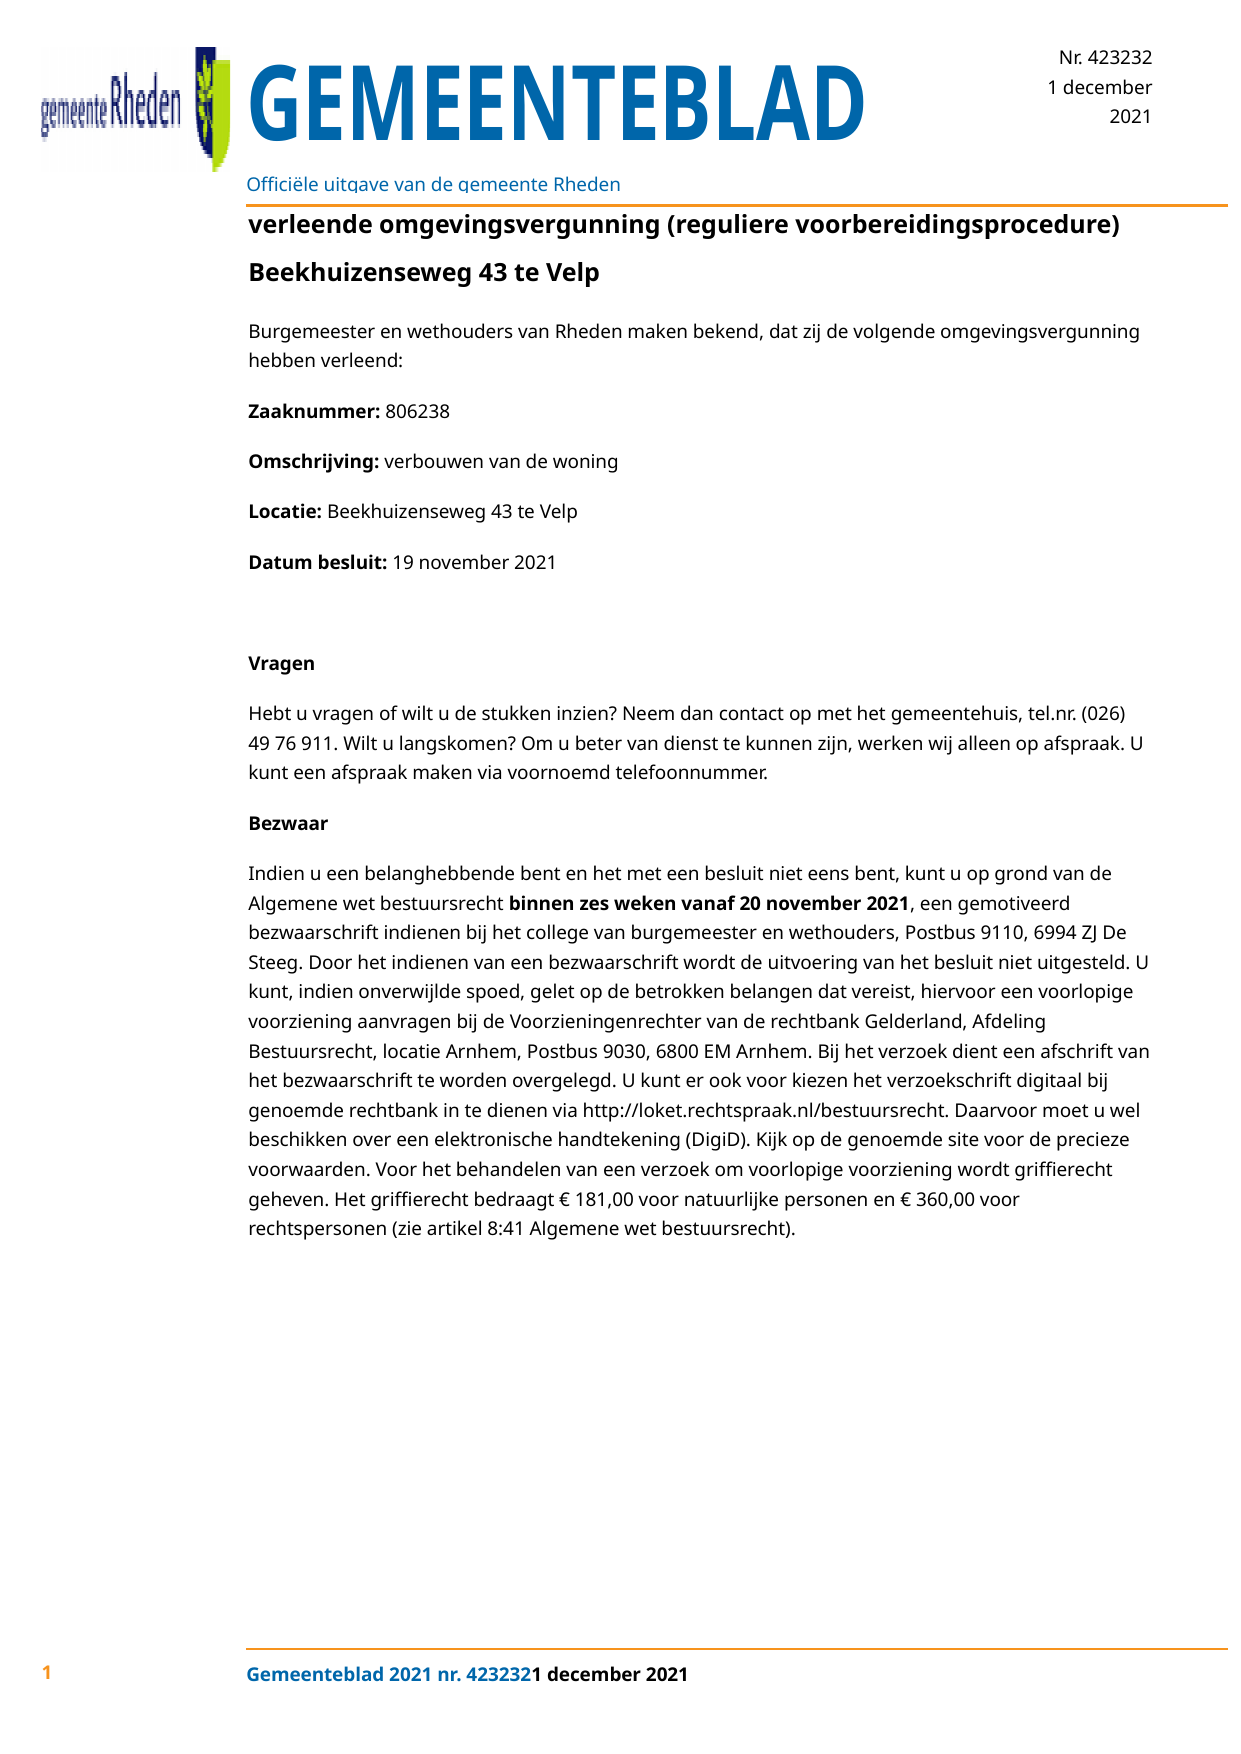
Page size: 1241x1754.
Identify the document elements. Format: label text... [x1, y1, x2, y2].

text Locatie: Beekhuizenseweg 43 te Velp [248, 499, 1152, 524]
text Burgemeester en wethouders van Rheden maken bekend, dat zij de volgende omgevingsvergunning hebben verleend: [248, 318, 1152, 373]
text Hebt u vragen of wilt u de stukken inzien? Neem dan contact op met het gemeentehuis, tel.nr. (026) 49 76 911. Wilt u langskomen? Om u beter van dienst te kunnen zijn, werken wij alleen op afspraak. U kunt een afspraak maken via voornoemd telefoonnummer. [248, 700, 1152, 785]
text Omschrijving: verbouwen van de woning [248, 448, 1152, 474]
text Indien u een belanghebbende bent en het met een besluit niet eens bent, kunt u op grond van de Algemene wet bestuursrecht binnen zes weken vanaf 20 november 2021, een gemotiveerd bezwaarschrift indienen bij het college van burgemeester en wethouders, Postbus 9110, 6994 ZJ De Steeg. Door het indienen van een bezwaarschrift wordt de uitvoering van het besluit niet uitgesteld. U kunt, indien onverwijlde spoed, gelet op de betrokken belangen dat vereist, hiervoor een voorlopige voorziening aanvragen bij de Voorzieningenrechter van de rechtbank Gelderland, Afdeling Bestuursrecht, locatie Arnhem, Postbus 9030, 6800 EM Arnhem. Bij het verzoek dient een afschrift van het bezwaarschrift te worden overgelegd. U kunt er ook voor kiezen het verzoekschrift digitaal bij genoemde rechtbank in te dienen via http://loket.rechtspraak.nl/bestuursrecht. Daarvoor moet u wel beschikken over een elektronische handtekening (DigiD). Kijk op de genoemde site voor de precieze voorwaarden. Voor het behandelen van een verzoek om voorlopige voorziening wordt griffierecht geheven. Het griffierecht bedraagt € 181,00 voor natuurlijke personen en € 360,00 voor rechtspersonen (zie artikel 8:41 Algemene wet bestuursrecht). [248, 860, 1152, 1241]
text verleende omgevingsvergunning (reguliere voorbereidingsprocedure) Beekhuizenseweg 43 te Velp [248, 207, 1152, 288]
text Bezwaar [248, 810, 1152, 836]
text Datum besluit: 19 november 2021 [248, 549, 1152, 575]
text Zaaknummer: 806238 [248, 398, 1152, 424]
picture [41, 47, 231, 172]
text Vragen [248, 650, 1152, 676]
